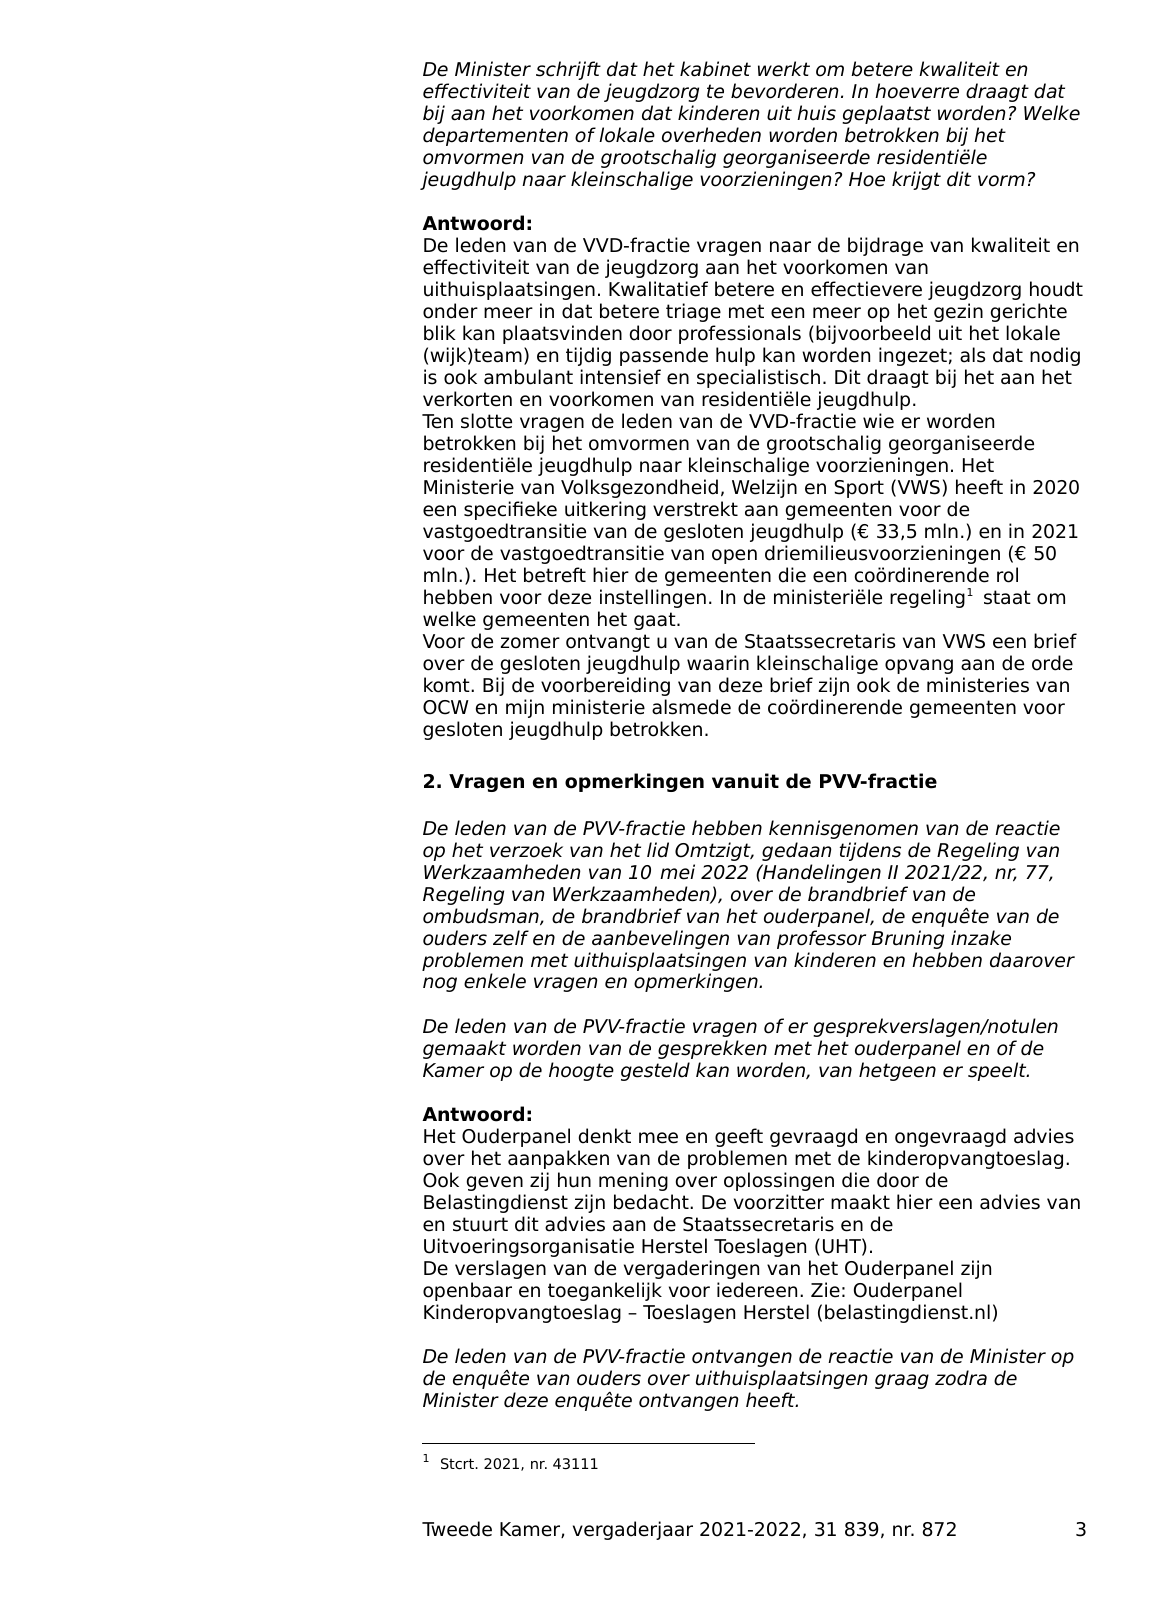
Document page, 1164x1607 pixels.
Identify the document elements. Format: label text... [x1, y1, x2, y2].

text Antwoord: [422, 213, 1087, 235]
text De leden van de PVV-fractie vragen of er gesprekverslagen/notulen gemaakt worden van de gesprekken met het ouderpanel en of de Kamer op de hoogte gesteld kan worden, van hetgeen er speelt. [422, 1016, 1087, 1082]
text Stcrt. 2021, nr. 43111 [422, 1452, 1087, 1474]
text De leden van de PVV-fractie ontvangen de reactie van de Minister op de enquête van ouders over uithuisplaatsingen graag zodra de Minister deze enquête ontvangen heeft. [422, 1346, 1087, 1412]
text De leden van de PVV-fractie hebben kennisgenomen van de reactie op het verzoek van het lid Omtzigt, gedaan tijdens de Regeling van Werkzaamheden van 10 mei 2022 (Handelingen II 2021/22, nr, 77, Regeling van Werkzaamheden), over de brandbrief van de ombudsman, de brandbrief van het ouderpanel, de enquête van de ouders zelf en de aanbevelingen van professor Bruning inzake problemen met uithuisplaatsingen van kinderen en hebben daarover nog enkele vragen en opmerkingen. [422, 818, 1087, 993]
text Antwoord: [422, 1104, 1087, 1126]
text Ten slotte vragen de leden van de VVD-fractie wie er worden betrokken bij het omvormen van de grootschalig georganiseerde residentiële jeugdhulp naar kleinschalige voorzieningen. Het Ministerie van Volksgezondheid, Welzijn en Sport (VWS) heeft in 2020 een specifieke uitkering verstrekt aan gemeenten voor de vastgoedtransitie van de gesloten jeugdhulp (€ 33,5 mln.) en in 2021 voor de vastgoedtransitie van open driemilieusvoorzieningen (€ 50 mln.). Het betreft hier de gemeenten die een coördinerende rol hebben voor deze instellingen. In de ministeriële regeling staat om welke gemeenten het gaat. [422, 411, 1087, 631]
text De leden van de VVD-fractie vragen naar de bijdrage van kwaliteit en effectiviteit van de jeugdzorg aan het voorkomen van uithuisplaatsingen. Kwalitatief betere en effectievere jeugdzorg houdt onder meer in dat betere triage met een meer op het gezin gerichte blik kan plaatsvinden door professionals (bijvoorbeeld uit het lokale (wijk)team) en tijdig passende hulp kan worden ingezet; als dat nodig is ook ambulant intensief en specialistisch. Dit draagt bij het aan het verkorten en voorkomen van residentiële jeugdhulp. [422, 235, 1087, 411]
text De Minister schrijft dat het kabinet werkt om betere kwaliteit en effectiviteit van de jeugdzorg te bevorderen. In hoeverre draagt dat bij aan het voorkomen dat kinderen uit huis geplaatst worden? Welke departementen of lokale overheden worden betrokken bij het omvormen van de grootschalig georganiseerde residentiële jeugdhulp naar kleinschalige voorzieningen? Hoe krijgt dit vorm? [422, 59, 1087, 191]
subtitle 2. Vragen en opmerkingen vanuit de PVV-fractie [422, 771, 1087, 793]
text Het Ouderpanel denkt mee en geeft gevraagd en ongevraagd advies over het aanpakken van de problemen met de kinderopvangtoeslag. Ook geven zij hun mening over oplossingen die door de Belastingdienst zijn bedacht. De voorzitter maakt hier een advies van en stuurt dit advies aan de Staatssecretaris en de Uitvoeringsorganisatie Herstel Toeslagen (UHT). [422, 1126, 1087, 1258]
text Voor de zomer ontvangt u van de Staatssecretaris van VWS een brief over de gesloten jeugdhulp waarin kleinschalige opvang aan de orde komt. Bij de voorbereiding van deze brief zijn ook de ministeries van OCW en mijn ministerie alsmede de coördinerende gemeenten voor gesloten jeugdhulp betrokken. [422, 631, 1087, 741]
text De verslagen van de vergaderingen van het Ouderpanel zijn openbaar en toegankelijk voor iedereen. Zie: Ouderpanel Kinderopvangtoeslag – Toeslagen Herstel (belastingdienst.nl) [422, 1258, 1087, 1323]
